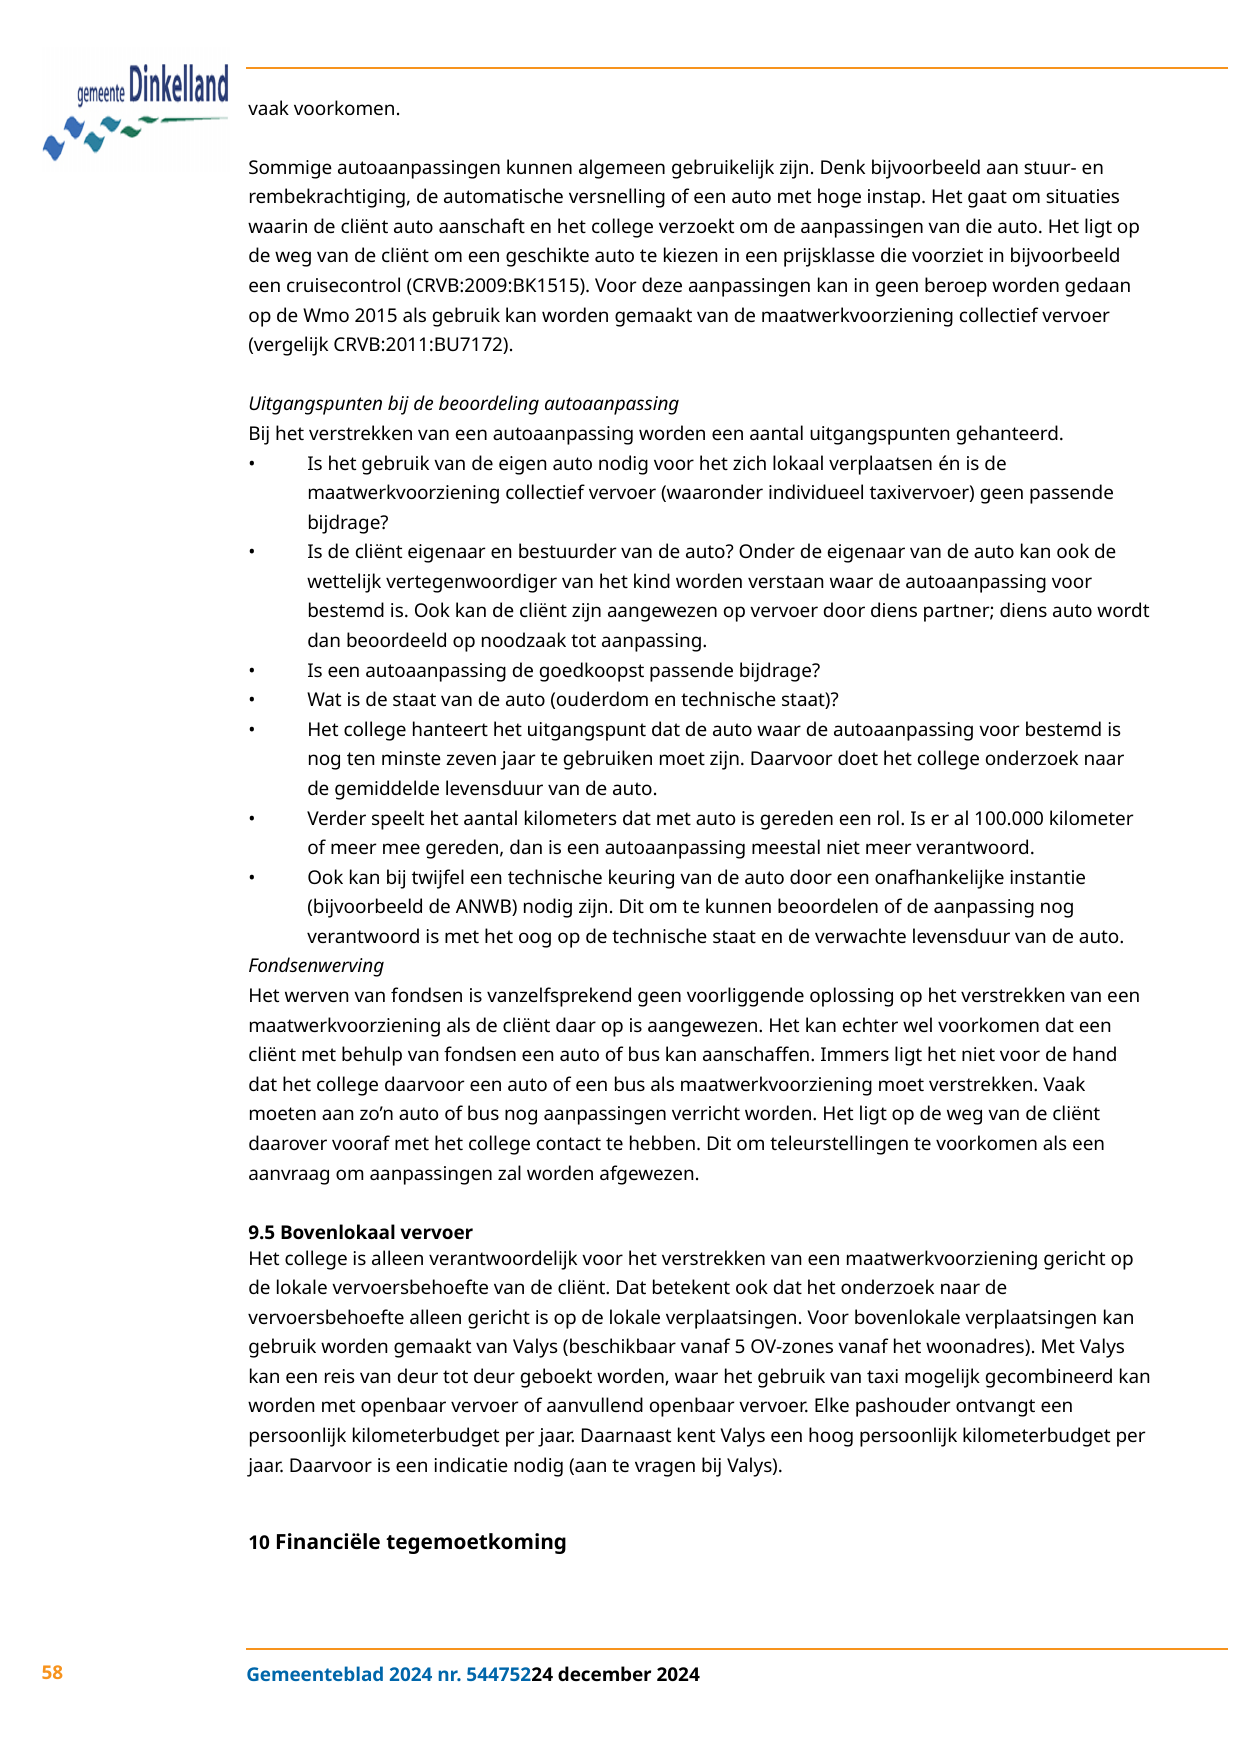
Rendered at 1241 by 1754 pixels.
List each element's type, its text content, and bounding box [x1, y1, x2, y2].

text Bij het verstrekken van een autoaanpassing worden een aantal uitgangspunten gehanteerd. [248, 420, 1152, 446]
list Ook kan bij twijfel een technische keuring van de auto door een onafhankelijke instantie (bijvoorbeeld de ANWB) nodig zijn. Dit om te kunnen beoordelen of de aanpassing nog verantwoord is met het oog op de technische staat en de verwachte levensduur van de auto. [248, 864, 1152, 949]
list Wat is de staat van de auto (ouderdom en technische staat)? [248, 686, 1152, 712]
text Fondsenwerving [248, 953, 1152, 978]
list Het college hanteert het uitgangspunt dat de auto waar de autoaanpassing voor bestemd is nog ten minste zeven jaar te gebruiken moet zijn. Daarvoor doet het college onderzoek naar de gemiddelde levensduur van de auto. [248, 716, 1152, 801]
text 9.5 Bovenlokaal vervoer [248, 1219, 1152, 1245]
list Is de cliënt eigenaar en bestuurder van de auto? Onder de eigenaar van de auto kan ook de wettelijk vertegenwoordiger van het kind worden verstaan waar de autoaanpassing voor bestemd is. Ook kan de cliënt zijn aangewezen op vervoer door diens partner; diens auto wordt dan beoordeeld op noodzaak tot aanpassing. [248, 538, 1152, 653]
text Uitgangspunten bij de beoordeling autoaanpassing [248, 391, 1152, 416]
list Is het gebruik van de eigen auto nodig voor het zich lokaal verplaatsen én is de maatwerkvoorziening collectief vervoer (waaronder individueel taxivervoer) geen passende bijdrage? [248, 450, 1152, 535]
list Is een autoaanpassing de goedkoopst passende bijdrage? [248, 657, 1152, 683]
text Het college is alleen verantwoordelijk voor het verstrekken van een maatwerkvoorziening gericht op de lokale vervoersbehoefte van de cliënt. Dat betekent ook dat het onderzoek naar de vervoersbehoefte alleen gericht is op de lokale verplaatsingen. Voor bovenlokale verplaatsingen kan gebruik worden gemaakt van Valys (beschikbaar vanaf 5 OV-zones vanaf het woonadres). Met Valys kan een reis van deur tot deur geboekt worden, waar het gebruik van taxi mogelijk gecombineerd kan worden met openbaar vervoer of aanvullend openbaar vervoer. Elke pashouder ontvangt een persoonlijk kilometerbudget per jaar. Daarnaast kent Valys een hoog persoonlijk kilometerbudget per jaar. Daarvoor is een indicatie nodig (aan te vragen bij Valys). [248, 1245, 1152, 1477]
text vaak voorkomen. [248, 95, 1152, 121]
text Het werven van fondsen is vanzelfsprekend geen voorliggende oplossing op het verstrekken van een maatwerkvoorziening als de cliënt daar op is aangewezen. Het kan echter wel voorkomen dat een cliënt met behulp van fondsen een auto of bus kan aanschaffen. Immers ligt het niet voor de hand dat het college daarvoor een auto of een bus als maatwerkvoorziening moet verstrekken. Vaak moeten aan zo’n auto of bus nog aanpassingen verricht worden. Het ligt op de weg van de cliënt daarover vooraf met het college contact te hebben. Dit om teleurstellingen te voorkomen als een aanvraag om aanpassingen zal worden afgewezen. [248, 982, 1152, 1186]
list Verder speelt het aantal kilometers dat met auto is gereden een rol. Is er al 100.000 kilometer of meer mee gereden, dan is een autoaanpassing meestal niet meer verantwoord. [248, 805, 1152, 860]
picture [41, 47, 231, 172]
text 10 Financiële tegemoetkoming [248, 1527, 1152, 1555]
text Sommige autoaanpassingen kunnen algemeen gebruikelijk zijn. Denk bijvoorbeeld aan stuur- en rembekrachtiging, de automatische versnelling of een auto met hoge instap. Het gaat om situaties waarin de cliënt auto aanschaft en het college verzoekt om de aanpassingen van die auto. Het ligt op de weg van de cliënt om een geschikte auto te kiezen in een prijsklasse die voorziet in bijvoorbeeld een cruisecontrol (CRVB:2009:BK1515). Voor deze aanpassingen kan in geen beroep worden gedaan op de Wmo 2015 als gebruik kan worden gemaakt van de maatwerkvoorziening collectief vervoer (vergelijk CRVB:2011:BU7172). [248, 154, 1152, 357]
